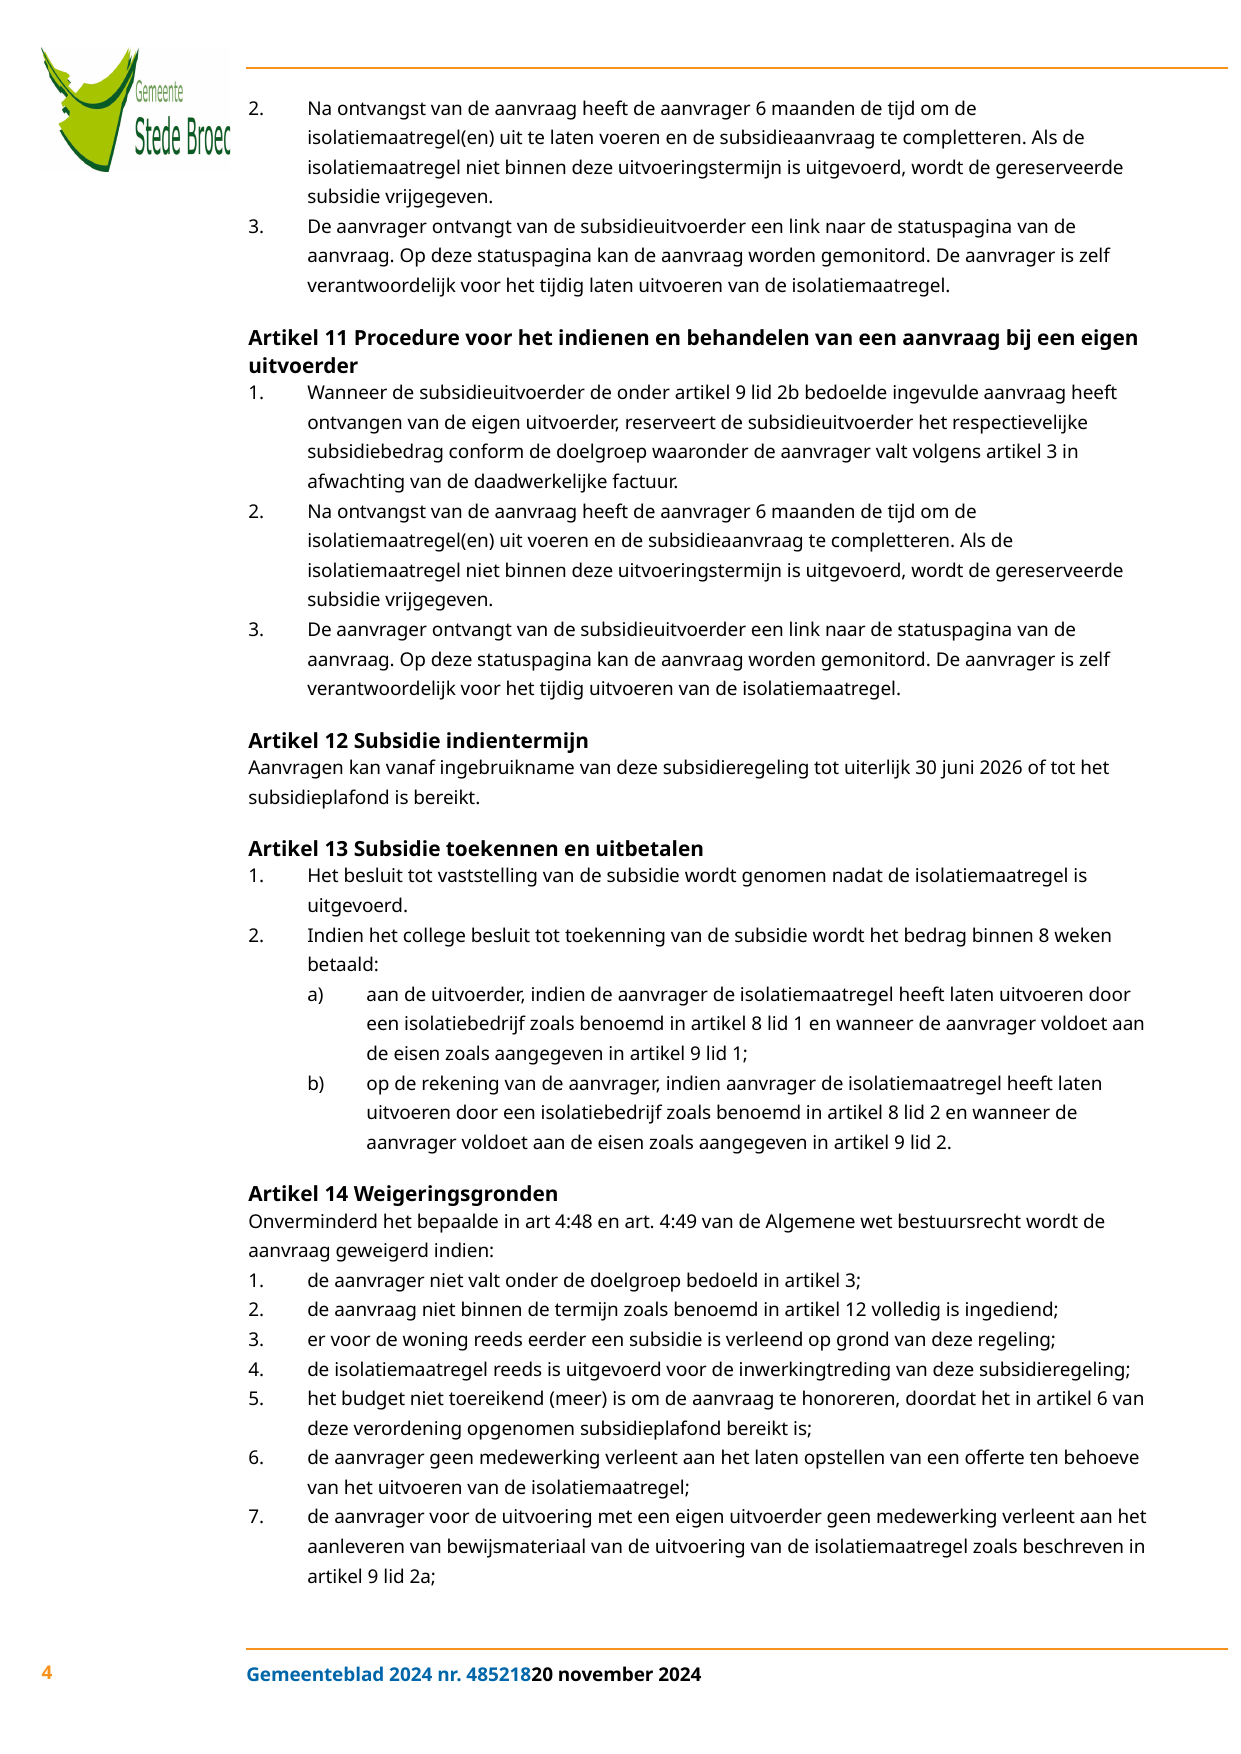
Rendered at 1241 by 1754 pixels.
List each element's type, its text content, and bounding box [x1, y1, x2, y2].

text Aanvragen kan vanaf ingebruikname van deze subsidieregeling tot uiterlijk 30 juni 2026 of tot het subsidieplafond is bereikt. [248, 754, 1152, 809]
text Onverminderd het bepaalde in art 4:48 en art. 4:49 van de Algemene wet bestuursrecht wordt de aanvraag geweigerd indien: [248, 1208, 1152, 1263]
list Indien het college besluit tot toekenning van de subsidie wordt het bedrag binnen 8 weken betaald: [248, 922, 1152, 977]
list De aanvrager ontvangt van de subsidieuitvoerder een link naar de statuspagina van de aanvraag. Op deze statuspagina kan de aanvraag worden gemonitord. De aanvrager is zelf verantwoordelijk voor het tijdig uitvoeren van de isolatiemaatregel. [248, 616, 1152, 701]
text Artikel 12 Subsidie indientermijn [248, 726, 1152, 754]
list De aanvrager ontvangt van de subsidieuitvoerder een link naar de statuspagina van de aanvraag. Op deze statuspagina kan de aanvraag worden gemonitord. De aanvrager is zelf verantwoordelijk voor het tijdig laten uitvoeren van de isolatiemaatregel. [248, 213, 1152, 298]
text Artikel 14 Weigeringsgronden [248, 1179, 1152, 1208]
list op de rekening van de aanvrager, indien aanvrager de isolatiemaatregel heeft laten uitvoeren door een isolatiebedrijf zoals benoemd in artikel 8 lid 2 en wanneer de aanvrager voldoet aan de eisen zoals aangegeven in artikel 9 lid 2. [307, 1070, 1152, 1155]
list de aanvraag niet binnen de termijn zoals benoemd in artikel 12 volledig is ingediend; [248, 1297, 1152, 1322]
list de isolatiemaatregel reeds is uitgevoerd voor de inwerkingtreding van deze subsidieregeling; [248, 1356, 1152, 1381]
list Wanneer de subsidieuitvoerder de onder artikel 9 lid 2b bedoelde ingevulde aanvraag heeft ontvangen van de eigen uitvoerder, reserveert de subsidieuitvoerder het respectievelijke subsidiebedrag conform de doelgroep waaronder de aanvrager valt volgens artikel 3 in afwachting van de daadwerkelijke factuur. [248, 379, 1152, 494]
list de aanvrager geen medewerking verleent aan het laten opstellen van een offerte ten behoeve van het uitvoeren van de isolatiemaatregel; [248, 1444, 1152, 1500]
list het budget niet toereikend (meer) is om de aanvraag te honoreren, doordat het in artikel 6 van deze verordening opgenomen subsidieplafond bereikt is; [248, 1385, 1152, 1441]
list aan de uitvoerder, indien de aanvrager de isolatiemaatregel heeft laten uitvoeren door een isolatiebedrijf zoals benoemd in artikel 8 lid 1 en wanneer de aanvrager voldoet aan de eisen zoals aangegeven in artikel 9 lid 1; [307, 981, 1152, 1066]
list Het besluit tot vaststelling van de subsidie wordt genomen nadat de isolatiemaatregel is uitgevoerd. [248, 863, 1152, 918]
list de aanvrager voor de uitvoering met een eigen uitvoerder geen medewerking verleent aan het aanleveren van bewijsmateriaal van de uitvoering van de isolatiemaatregel zoals beschreven in artikel 9 lid 2a; [248, 1504, 1152, 1588]
picture [41, 47, 231, 172]
list de aanvrager niet valt onder de doelgroep bedoeld in artikel 3; [248, 1267, 1152, 1293]
list Na ontvangst van de aanvraag heeft de aanvrager 6 maanden de tijd om de isolatiemaatregel(en) uit voeren en de subsidieaanvraag te completteren. Als de isolatiemaatregel niet binnen deze uitvoeringstermijn is uitgevoerd, wordt de gereserveerde subsidie vrijgegeven. [248, 498, 1152, 612]
list Na ontvangst van de aanvraag heeft de aanvrager 6 maanden de tijd om de isolatiemaatregel(en) uit te laten voeren en de subsidieaanvraag te completteren. Als de isolatiemaatregel niet binnen deze uitvoeringstermijn is uitgevoerd, wordt de gereserveerde subsidie vrijgegeven. [248, 95, 1152, 209]
text Artikel 13 Subsidie toekennen en uitbetalen [248, 834, 1152, 863]
list er voor de woning reeds eerder een subsidie is verleend op grond van deze regeling; [248, 1326, 1152, 1352]
text Artikel 11 Procedure voor het indienen en behandelen van een aanvraag bij een eigen uitvoerder [248, 323, 1152, 379]
